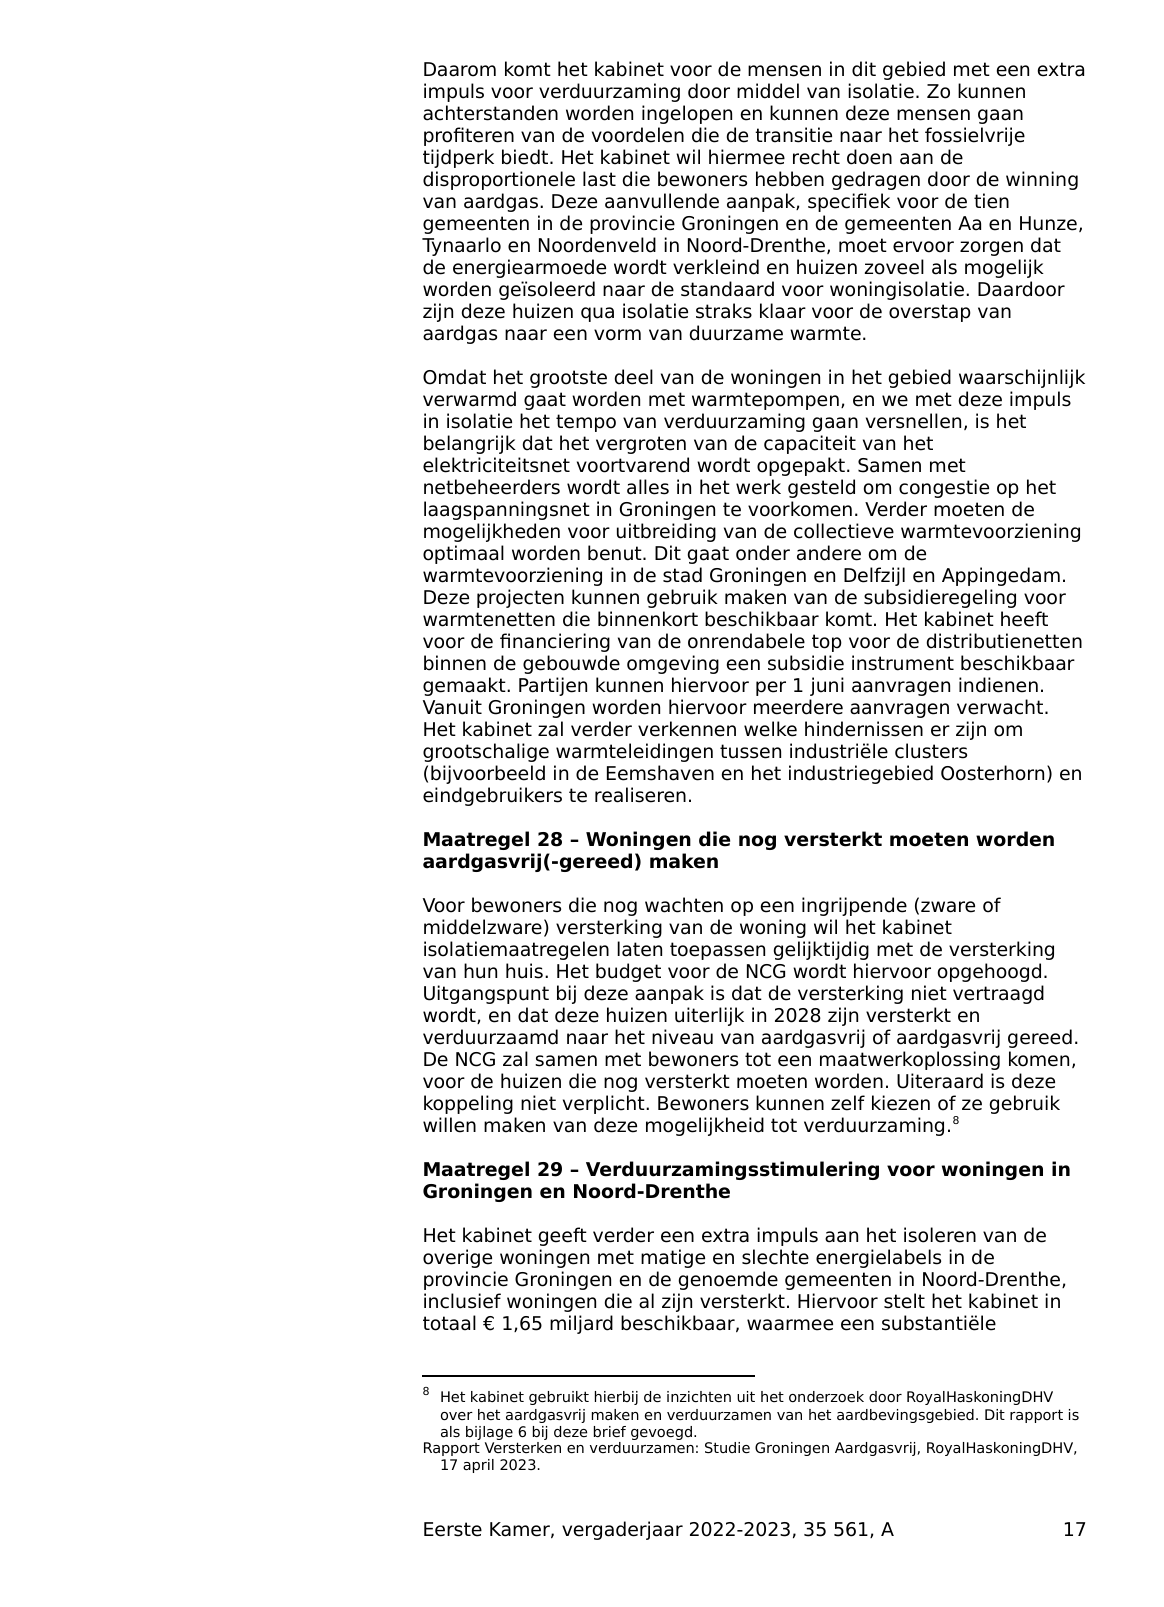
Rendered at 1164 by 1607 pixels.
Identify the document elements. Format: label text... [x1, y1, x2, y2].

text Daarom komt het kabinet voor de mensen in dit gebied met een extra impuls voor verduurzaming door middel van isolatie. Zo kunnen achterstanden worden ingelopen en kunnen deze mensen gaan profiteren van de voordelen die de transitie naar het fossielvrije tijdperk biedt. Het kabinet wil hiermee recht doen aan de disproportionele last die bewoners hebben gedragen door de winning van aardgas. Deze aanvullende aanpak, specifiek voor de tien gemeenten in de provincie Groningen en de gemeenten Aa en Hunze, Tynaarlo en Noordenveld in Noord-Drenthe, moet ervoor zorgen dat de energiearmoede wordt verkleind en huizen zoveel als mogelijk worden geïsoleerd naar de standaard voor woningisolatie. Daardoor zijn deze huizen qua isolatie straks klaar voor de overstap van aardgas naar een vorm van duurzame warmte. [422, 59, 1087, 345]
text Het kabinet geeft verder een extra impuls aan het isoleren van de overige woningen met matige en slechte energielabels in de provincie Groningen en de genoemde gemeenten in Noord-Drenthe, inclusief woningen die al zijn versterkt. Hiervoor stelt het kabinet in totaal € 1,65 miljard beschikbaar, waarmee een substantiële [422, 1225, 1087, 1335]
text Rapport Versterken en verduurzamen: Studie Groningen Aardgasvrij, RoyalHaskoningDHV, 17 april 2023. [422, 1441, 1087, 1474]
text Voor bewoners die nog wachten op een ingrijpende (zware of middelzware) versterking van de woning wil het kabinet isolatiemaatregelen laten toepassen gelijktijdig met de versterking van hun huis. Het budget voor de NCG wordt hiervoor opgehoogd. Uitgangspunt bij deze aanpak is dat de versterking niet vertraagd wordt, en dat deze huizen uiterlijk in 2028 zijn versterkt en verduurzaamd naar het niveau van aardgasvrij of aardgasvrij gereed. De NCG zal samen met bewoners tot een maatwerkoplossing komen, voor de huizen die nog versterkt moeten worden. Uiteraard is deze koppeling niet verplicht. Bewoners kunnen zelf kiezen of ze gebruik willen maken van deze mogelijkheid tot verduurzaming. [422, 895, 1087, 1137]
subtitle Maatregel 29 – Verduurzamingsstimulering voor woningen in Groningen en Noord-Drenthe [422, 1159, 1087, 1203]
text Het kabinet gebruikt hierbij de inzichten uit het onderzoek door RoyalHaskoningDHV over het aardgasvrij maken en verduurzamen van het aardbevingsgebied. Dit rapport is als bijlage 6 bij deze brief gevoegd. [422, 1385, 1087, 1441]
subtitle Maatregel 28 – Woningen die nog versterkt moeten worden aardgasvrij(-gereed) maken [422, 829, 1087, 873]
text Omdat het grootste deel van de woningen in het gebied waarschijnlijk verwarmd gaat worden met warmtepompen, en we met deze impuls in isolatie het tempo van verduurzaming gaan versnellen, is het belangrijk dat het vergroten van de capaciteit van het elektriciteitsnet voortvarend wordt opgepakt. Samen met netbeheerders wordt alles in het werk gesteld om congestie op het laagspanningsnet in Groningen te voorkomen. Verder moeten de mogelijkheden voor uitbreiding van de collectieve warmtevoorziening optimaal worden benut. Dit gaat onder andere om de warmtevoorziening in de stad Groningen en Delfzijl en Appingedam. Deze projecten kunnen gebruik maken van de subsidieregeling voor warmtenetten die binnenkort beschikbaar komt. Het kabinet heeft voor de financiering van de onrendabele top voor de distributienetten binnen de gebouwde omgeving een subsidie instrument beschikbaar gemaakt. Partijen kunnen hiervoor per 1 juni aanvragen indienen. Vanuit Groningen worden hiervoor meerdere aanvragen verwacht. Het kabinet zal verder verkennen welke hindernissen er zijn om grootschalige warmteleidingen tussen industriële clusters (bijvoorbeeld in de Eemshaven en het industriegebied Oosterhorn) en eindgebruikers te realiseren. [422, 367, 1087, 807]
